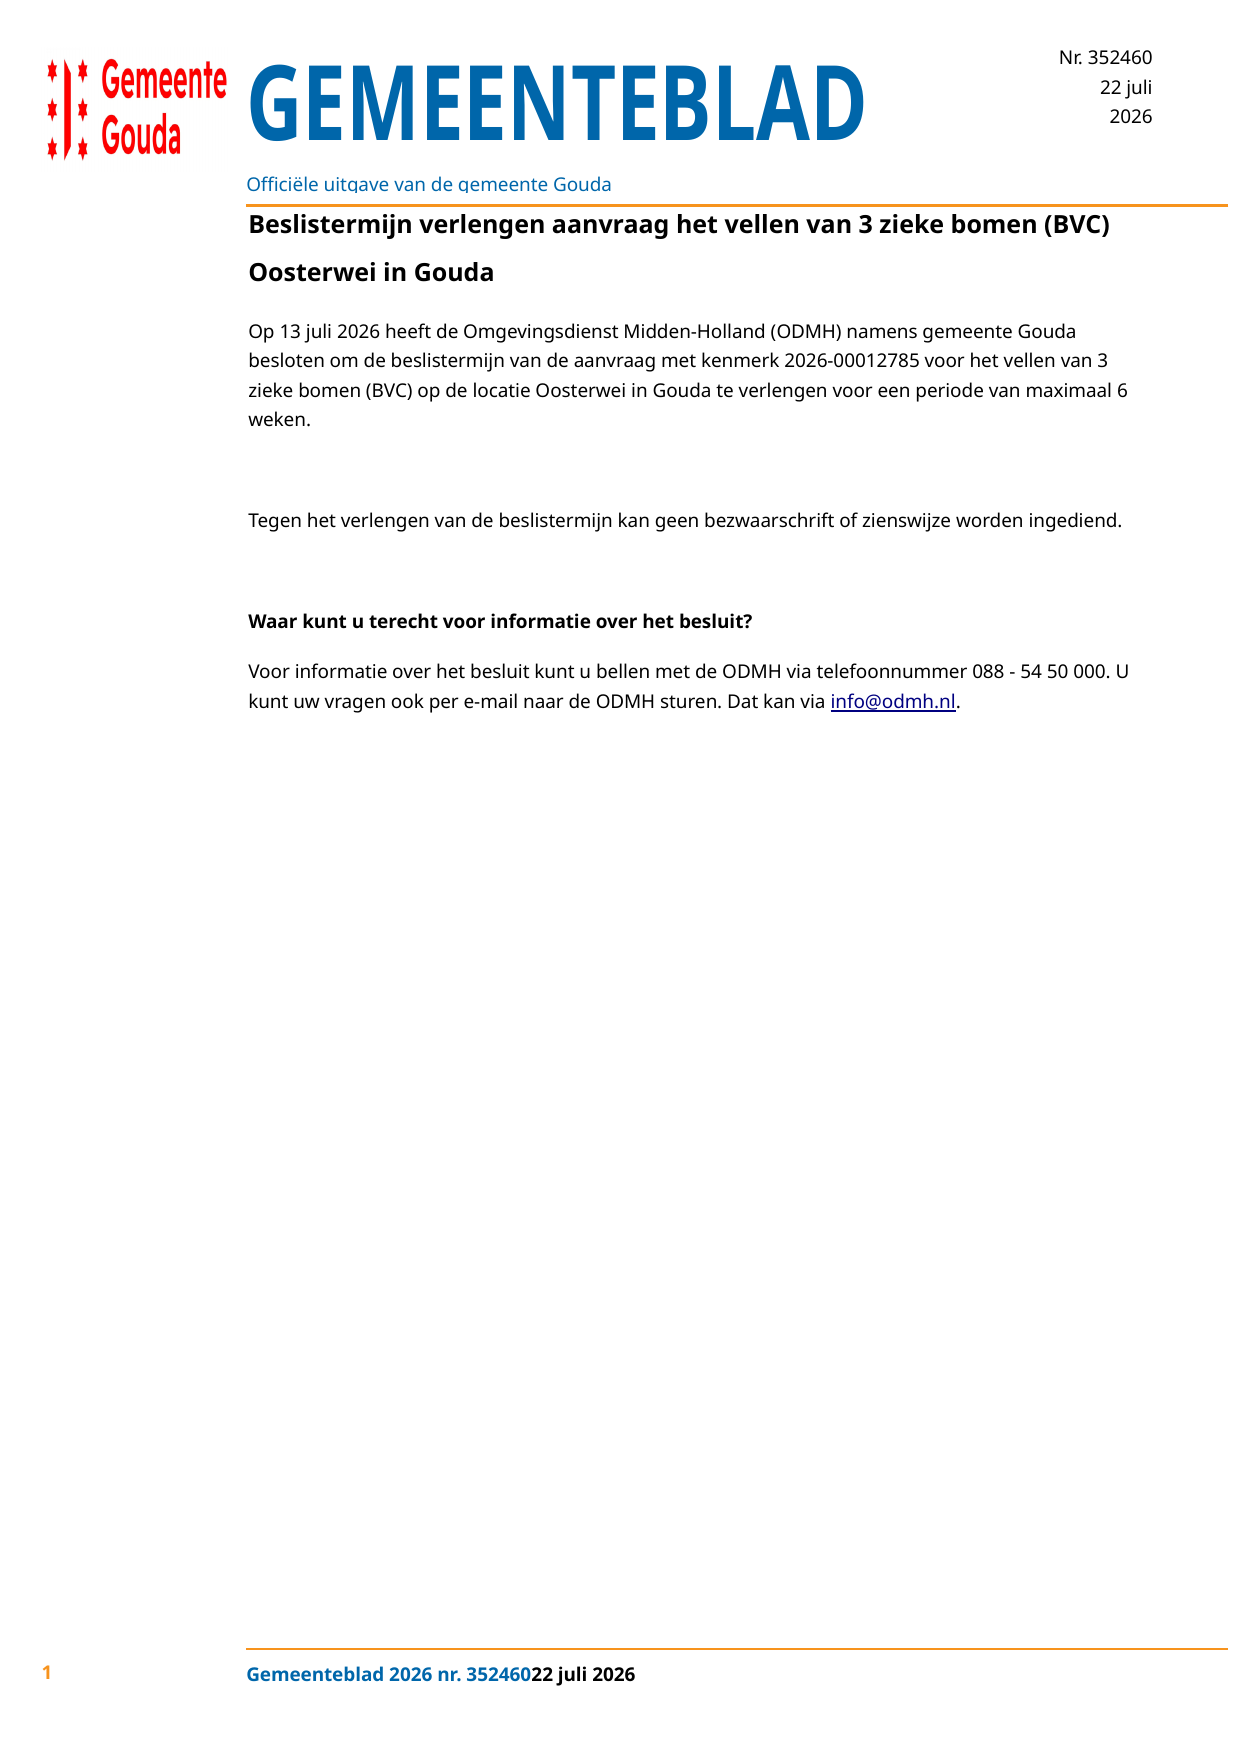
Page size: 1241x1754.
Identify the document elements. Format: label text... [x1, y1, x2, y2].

picture [41, 47, 231, 172]
text Op 13 juli 2026 heeft de Omgevingsdienst Midden-Holland (ODMH) namens gemeente Gouda besloten om de beslistermijn van de aanvraag met kenmerk 2026-00012785 voor het vellen van 3 zieke bomen (BVC) op de locatie Oosterwei in Gouda te verlengen voor een periode van maximaal 6 weken. [248, 318, 1152, 432]
text Waar kunt u terecht voor informatie over het besluit? [248, 608, 1152, 634]
text Beslistermijn verlengen aanvraag het vellen van 3 zieke bomen (BVC) Oosterwei in Gouda [248, 207, 1152, 288]
text Voor informatie over het besluit kunt u bellen met de ODMH via telefoonnummer 088 - 54 50 000. U kunt uw vragen ook per e-mail naar de ODMH sturen. Dat kan via info@odmh.nl. [248, 659, 1152, 714]
text Tegen het verlengen van de beslistermijn kan geen bezwaarschrift of zienswijze worden ingediend. [248, 507, 1152, 533]
